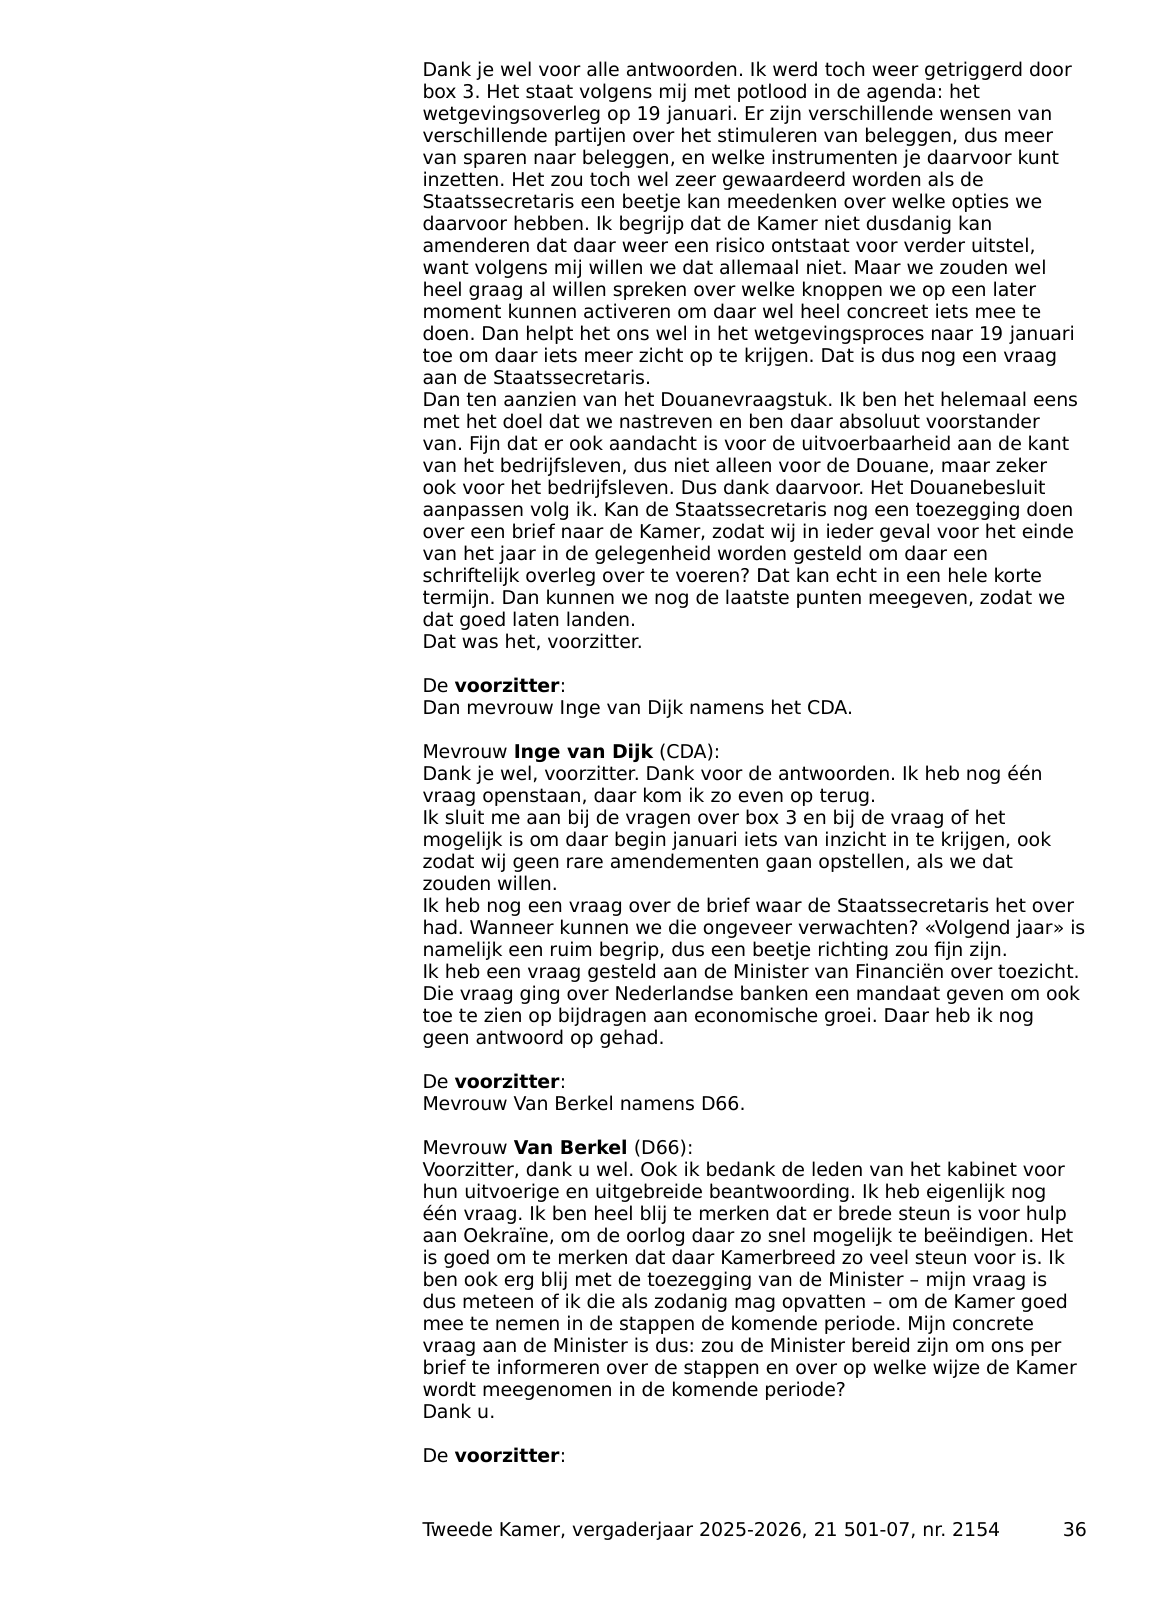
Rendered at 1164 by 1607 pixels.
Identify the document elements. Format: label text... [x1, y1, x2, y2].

text Mevrouw Inge van Dijk (CDA): [422, 741, 1087, 763]
text De voorzitter: [422, 1071, 1087, 1093]
text Dank je wel voor alle antwoorden. Ik werd toch weer getriggerd door box 3. Het staat volgens mij met potlood in de agenda: het wetgevingsoverleg op 19 januari. Er zijn verschillende wensen van verschillende partijen over het stimuleren van beleggen, dus meer van sparen naar beleggen, en welke instrumenten je daarvoor kunt inzetten. Het zou toch wel zeer gewaardeerd worden als de Staatssecretaris een beetje kan meedenken over welke opties we daarvoor hebben. Ik begrijp dat de Kamer niet dusdanig kan amenderen dat daar weer een risico ontstaat voor verder uitstel, want volgens mij willen we dat allemaal niet. Maar we zouden wel heel graag al willen spreken over welke knoppen we op een later moment kunnen activeren om daar wel heel concreet iets mee te doen. Dan helpt het ons wel in het wetgevingsproces naar 19 januari toe om daar iets meer zicht op te krijgen. Dat is dus nog een vraag aan de Staatssecretaris. [422, 59, 1087, 389]
text Mevrouw Van Berkel (D66): [422, 1137, 1087, 1159]
text Dan ten aanzien van het Douanevraagstuk. Ik ben het helemaal eens met het doel dat we nastreven en ben daar absoluut voorstander van. Fijn dat er ook aandacht is voor de uitvoerbaarheid aan de kant van het bedrijfsleven, dus niet alleen voor de Douane, maar zeker ook voor het bedrijfsleven. Dus dank daarvoor. Het Douanebesluit aanpassen volg ik. Kan de Staatssecretaris nog een toezegging doen over een brief naar de Kamer, zodat wij in ieder geval voor het einde van het jaar in de gelegenheid worden gesteld om daar een schriftelijk overleg over te voeren? Dat kan echt in een hele korte termijn. Dan kunnen we nog de laatste punten meegeven, zodat we dat goed laten landen. [422, 389, 1087, 631]
text Voorzitter, dank u wel. Ook ik bedank de leden van het kabinet voor hun uitvoerige en uitgebreide beantwoording. Ik heb eigenlijk nog één vraag. Ik ben heel blij te merken dat er brede steun is voor hulp aan Oekraïne, om de oorlog daar zo snel mogelijk te beëindigen. Het is goed om te merken dat daar Kamerbreed zo veel steun voor is. Ik ben ook erg blij met de toezegging van de Minister – mijn vraag is dus meteen of ik die als zodanig mag opvatten – om de Kamer goed mee te nemen in de stappen de komende periode. Mijn concrete vraag aan de Minister is dus: zou de Minister bereid zijn om ons per brief te informeren over de stappen en over op welke wijze de Kamer wordt meegenomen in de komende periode? [422, 1159, 1087, 1401]
text Ik heb nog een vraag over de brief waar de Staatssecretaris het over had. Wanneer kunnen we die ongeveer verwachten? «Volgend jaar» is namelijk een ruim begrip, dus een beetje richting zou fijn zijn. [422, 895, 1087, 961]
text Dat was het, voorzitter. [422, 631, 1087, 652]
text Dank je wel, voorzitter. Dank voor de antwoorden. Ik heb nog één vraag openstaan, daar kom ik zo even op terug. [422, 763, 1087, 807]
text De voorzitter: [422, 675, 1087, 697]
text Dan mevrouw Inge van Dijk namens het CDA. [422, 697, 1087, 719]
text Ik heb een vraag gesteld aan de Minister van Financiën over toezicht. Die vraag ging over Nederlandse banken een mandaat geven om ook toe te zien op bijdragen aan economische groei. Daar heb ik nog geen antwoord op gehad. [422, 961, 1087, 1048]
text Mevrouw Van Berkel namens D66. [422, 1093, 1087, 1115]
text Dank u. [422, 1401, 1087, 1423]
text Ik sluit me aan bij de vragen over box 3 en bij de vraag of het mogelijk is om daar begin januari iets van inzicht in te krijgen, ook zodat wij geen rare amendementen gaan opstellen, als we dat zouden willen. [422, 807, 1087, 895]
text De voorzitter: [422, 1445, 1087, 1467]
